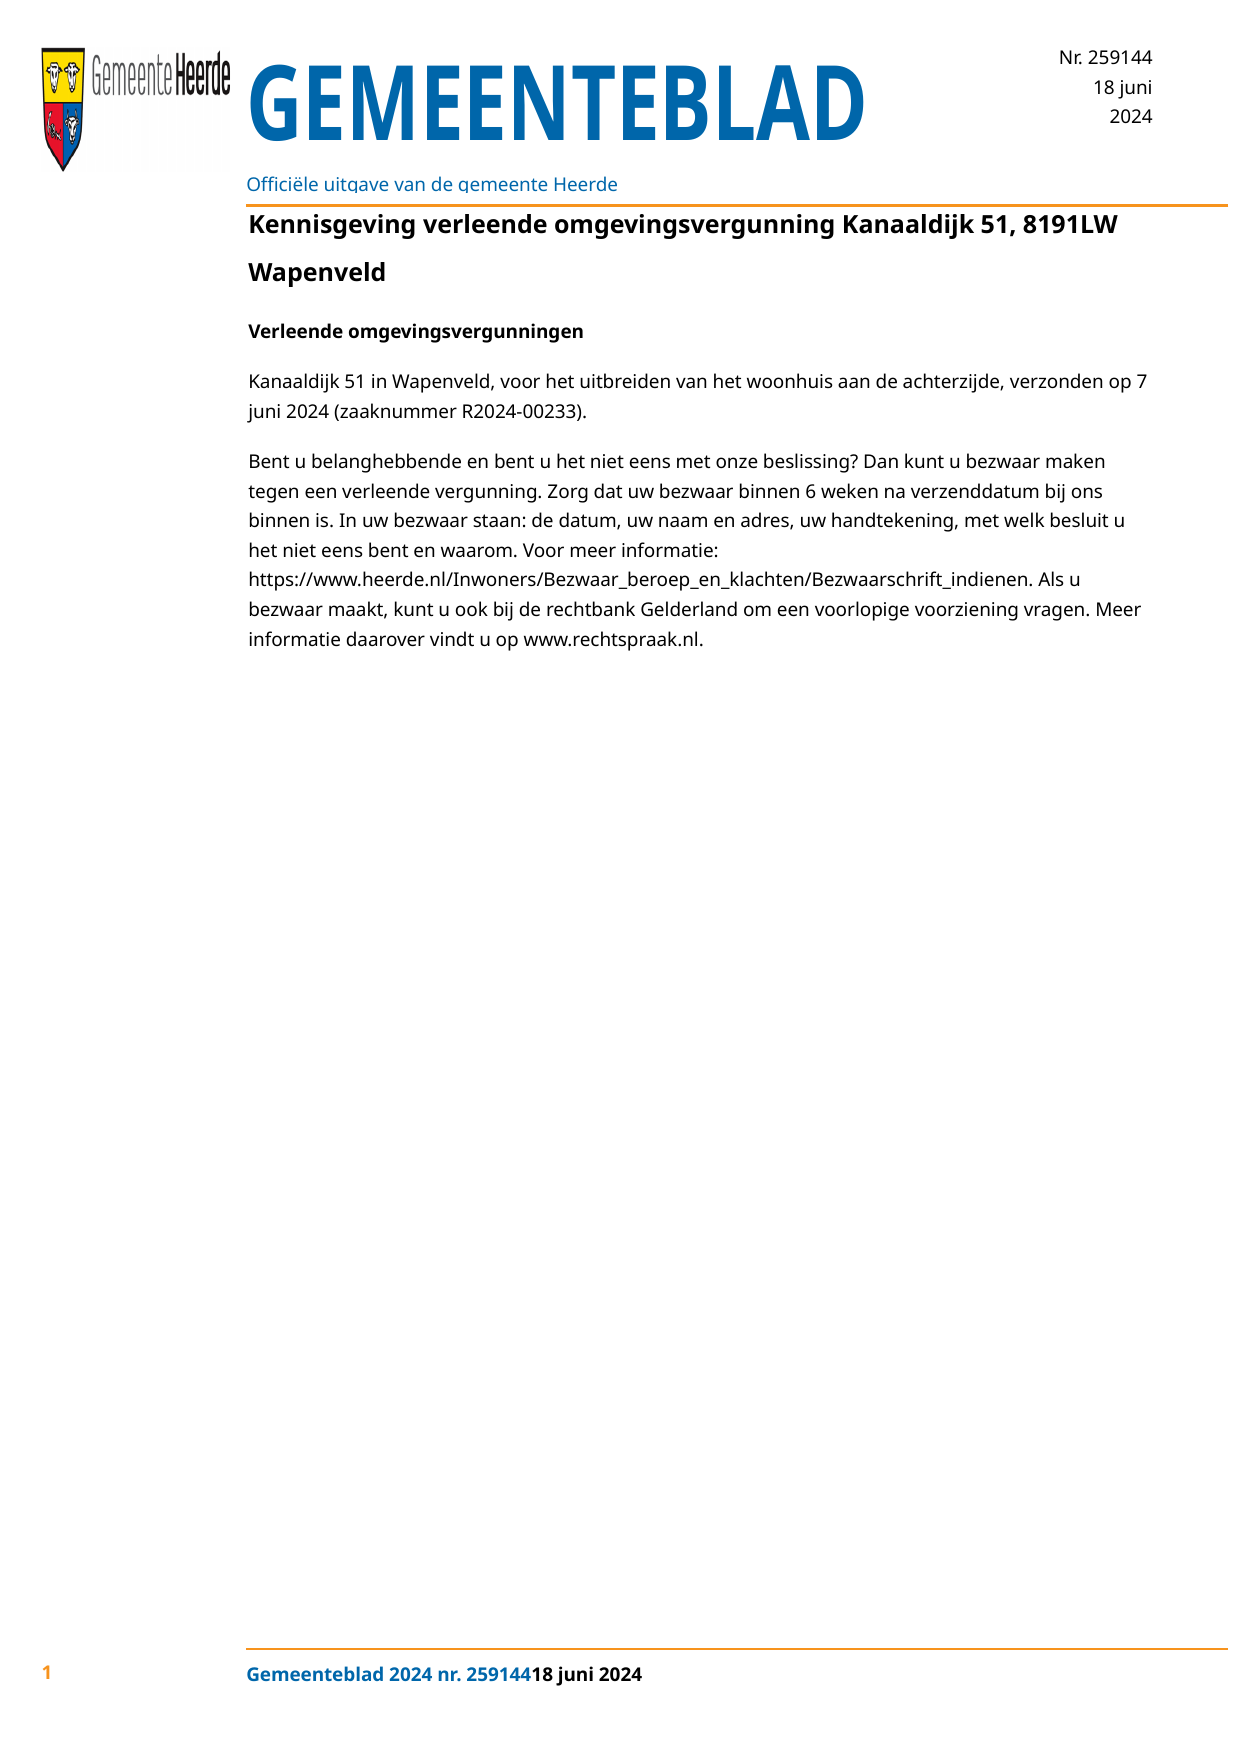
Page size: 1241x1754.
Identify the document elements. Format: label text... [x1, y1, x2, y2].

text Kennisgeving verleende omgevingsvergunning Kanaaldijk 51, 8191LW Wapenveld [248, 207, 1152, 288]
picture [41, 47, 231, 172]
text Verleende omgevingsvergunningen [248, 318, 1152, 344]
text Bent u belanghebbende en bent u het niet eens met onze beslissing? Dan kunt u bezwaar maken tegen een verleende vergunning. Zorg dat uw bezwaar binnen 6 weken na verzenddatum bij ons binnen is. In uw bezwaar staan: de datum, uw naam en adres, uw handtekening, met welk besluit u het niet eens bent en waarom. Voor meer informatie: https://www.heerde.nl/Inwoners/Bezwaar_beroep_en_klachten/Bezwaarschrift_indienen. Als u bezwaar maakt, kunt u ook bij de rechtbank Gelderland om een voorlopige voorziening vragen. Meer informatie daarover vindt u op www.rechtspraak.nl. [248, 448, 1152, 652]
text Kanaaldijk 51 in Wapenveld, voor het uitbreiden van het woonhuis aan de achterzijde, verzonden op 7 juni 2024 (zaaknummer R2024-00233). [248, 368, 1152, 424]
